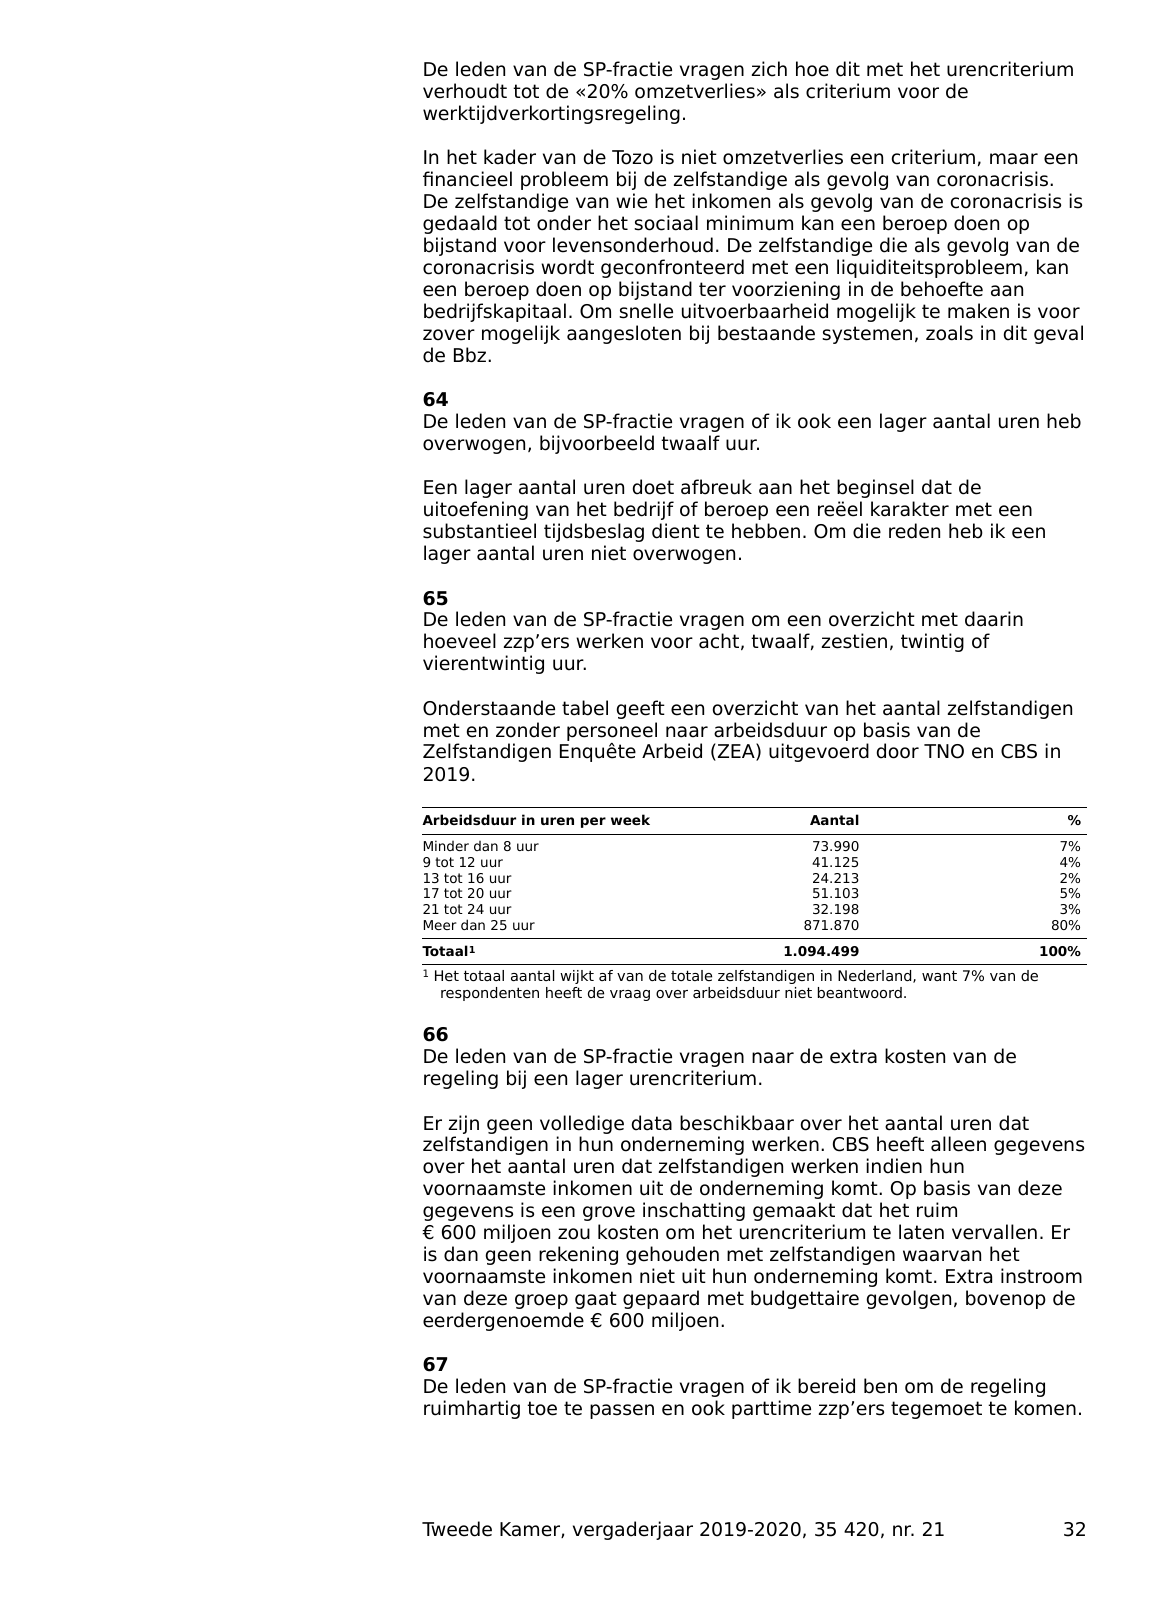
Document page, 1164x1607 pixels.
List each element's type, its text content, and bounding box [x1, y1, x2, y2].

text Onderstaande tabel geeft een overzicht van het aantal zelfstandigen met en zonder personeel naar arbeidsduur op basis van de Zelfstandigen Enquête Arbeid (ZEA) uitgevoerd door TNO en CBS in 2019. [422, 697, 1087, 785]
table_cell 73.990 [711, 835, 865, 855]
table_header % [865, 808, 1087, 833]
table_cell 21 tot 24 uur [422, 902, 711, 918]
text Een lager aantal uren doet afbreuk aan het beginsel dat de uitoefening van het bedrijf of beroep een reëel karakter met een substantieel tijdsbeslag dient te hebben. Om die reden heb ik een lager aantal uren niet overwogen. [422, 477, 1087, 565]
table_cell 7% [865, 835, 1087, 855]
text De leden van de SP-fractie vragen of ik bereid ben om de regeling ruimhartig toe te passen en ook parttime zzp’ers tegemoet te komen. [422, 1376, 1087, 1420]
text 67 [422, 1354, 1087, 1376]
table_cell 80% [865, 918, 1087, 938]
table_cell 4% [865, 855, 1087, 871]
table_cell 100% [865, 939, 1087, 964]
table_cell 1 Het totaal aantal wijkt af van de totale zelfstandigen in Nederland, want 7% van de respondenten heeft de vraag over arbeidsduur niet beantwoord. [422, 965, 1087, 1002]
table_cell 32.198 [711, 902, 865, 918]
table_cell Minder dan 8 uur [422, 835, 711, 855]
text In het kader van de Tozo is niet omzetverlies een criterium, maar een financieel probleem bij de zelfstandige als gevolg van coronacrisis. De zelfstandige van wie het inkomen als gevolg van de coronacrisis is gedaald tot onder het sociaal minimum kan een beroep doen op bijstand voor levensonderhoud. De zelfstandige die als gevolg van de coronacrisis wordt geconfronteerd met een liquiditeitsprobleem, kan een beroep doen op bijstand ter voorziening in de behoefte aan bedrijfskapitaal. Om snelle uitvoerbaarheid mogelijk te maken is voor zover mogelijk aangesloten bij bestaande systemen, zoals in dit geval de Bbz. [422, 147, 1087, 367]
table_cell 13 tot 16 uur [422, 871, 711, 886]
table_cell 1.094.499 [711, 939, 865, 964]
table_cell 9 tot 12 uur [422, 855, 711, 871]
text De leden van de SP-fractie vragen of ik ook een lager aantal uren heb overwogen, bijvoorbeeld twaalf uur. [422, 411, 1087, 455]
table_cell 17 tot 20 uur [422, 886, 711, 902]
table_cell 24.213 [711, 871, 865, 886]
text 64 [422, 389, 1087, 411]
table_cell Meer dan 25 uur [422, 918, 711, 938]
text De leden van de SP-fractie vragen zich hoe dit met het urencriterium verhoudt tot de «20% omzetverlies» als criterium voor de werktijdverkortingsregeling. [422, 59, 1087, 125]
table_header Arbeidsduur in uren per week [422, 808, 711, 833]
text 66 [422, 1024, 1087, 1046]
text 65 [422, 587, 1087, 609]
table_cell 51.103 [711, 886, 865, 902]
table_cell 5% [865, 886, 1087, 902]
table_header Aantal [711, 808, 865, 833]
table_cell 3% [865, 902, 1087, 918]
text Er zijn geen volledige data beschikbaar over het aantal uren dat zelfstandigen in hun onderneming werken. CBS heeft alleen gegevens over het aantal uren dat zelfstandigen werken indien hun voornaamste inkomen uit de onderneming komt. Op basis van deze gegevens is een grove inschatting gemaakt dat het ruim € 600 miljoen zou kosten om het urencriterium te laten vervallen. Er is dan geen rekening gehouden met zelfstandigen waarvan het voornaamste inkomen niet uit hun onderneming komt. Extra instroom van deze groep gaat gepaard met budgettaire gevolgen, bovenop de eerdergenoemde € 600 miljoen. [422, 1112, 1087, 1332]
table_cell Totaal1 [422, 939, 711, 964]
text De leden van de SP-fractie vragen naar de extra kosten van de regeling bij een lager urencriterium. [422, 1046, 1087, 1090]
table_cell 41.125 [711, 855, 865, 871]
table_cell 2% [865, 871, 1087, 886]
text De leden van de SP-fractie vragen om een overzicht met daarin hoeveel zzp’ers werken voor acht, twaalf, zestien, twintig of vierentwintig uur. [422, 609, 1087, 675]
table_cell 871.870 [711, 918, 865, 938]
